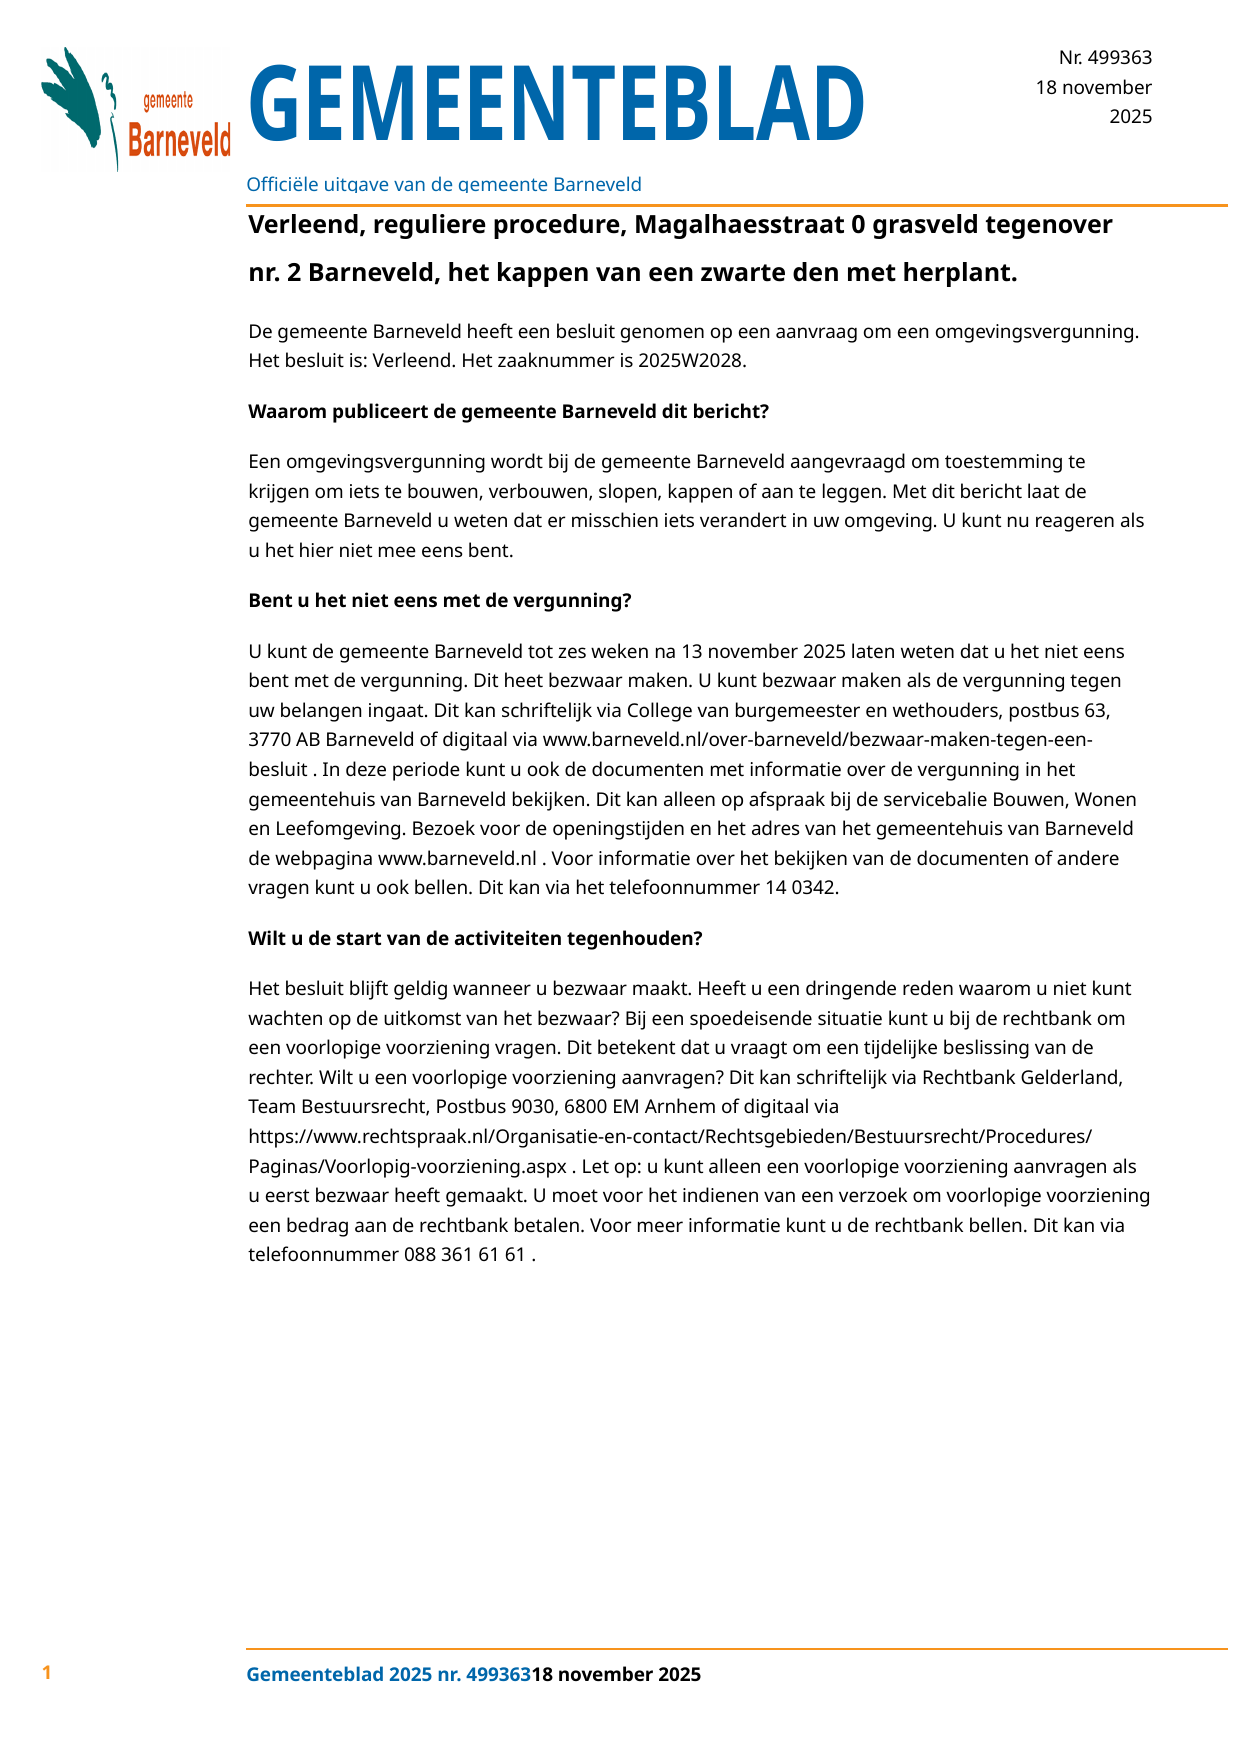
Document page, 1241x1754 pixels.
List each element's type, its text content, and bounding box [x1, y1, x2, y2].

text Wilt u de start van de activiteiten tegenhouden? [248, 925, 1152, 951]
text Bent u het niet eens met de vergunning? [248, 587, 1152, 613]
picture [41, 47, 231, 172]
text U kunt de gemeente Barneveld tot zes weken na 13 november 2025 laten weten dat u het niet eens bent met de vergunning. Dit heet bezwaar maken. U kunt bezwaar maken als de vergunning tegen uw belangen ingaat. Dit kan schriftelijk via College van burgemeester en wethouders, postbus 63, 3770 AB Barneveld of digitaal via www.barneveld.nl/over-barneveld/bezwaar-maken-tegen-een-besluit . In deze periode kunt u ook de documenten met informatie over de vergunning in het gemeentehuis van Barneveld bekijken. Dit kan alleen op afspraak bij de servicebalie Bouwen, Wonen en Leefomgeving. Bezoek voor de openingstijden en het adres van het gemeentehuis van Barneveld de webpagina www.barneveld.nl . Voor informatie over het bekijken van de documenten of andere vragen kunt u ook bellen. Dit kan via het telefoonnummer 14 0342. [248, 638, 1152, 900]
text De gemeente Barneveld heeft een besluit genomen op een aanvraag om een omgevingsvergunning. Het besluit is: Verleend. Het zaaknummer is 2025W2028. [248, 318, 1152, 373]
text Het besluit blijft geldig wanneer u bezwaar maakt. Heeft u een dringende reden waarom u niet kunt wachten op de uitkomst van het bezwaar? Bij een spoedeisende situatie kunt u bij de rechtbank om een voorlopige voorziening vragen. Dit betekent dat u vraagt om een tijdelijke beslissing van de rechter. Wilt u een voorlopige voorziening aanvragen? Dit kan schriftelijk via Rechtbank Gelderland, Team Bestuursrecht, Postbus 9030, 6800 EM Arnhem of digitaal via https://www.rechtspraak.nl/Organisatie-en-contact/Rechtsgebieden/Bestuursrecht/Procedures/Paginas/Voorlopig-voorziening.aspx . Let op: u kunt alleen een voorlopige voorziening aanvragen als u eerst bezwaar heeft gemaakt. U moet voor het indienen van een verzoek om voorlopige voorziening een bedrag aan de rechtbank betalen. Voor meer informatie kunt u de rechtbank bellen. Dit kan via telefoonnummer 088 361 61 61 . [248, 975, 1152, 1267]
text Verleend, reguliere procedure, Magalhaesstraat 0 grasveld tegenover nr. 2 Barneveld, het kappen van een zwarte den met herplant. [248, 207, 1152, 288]
text Waarom publiceert de gemeente Barneveld dit bericht? [248, 398, 1152, 424]
text Een omgevingsvergunning wordt bij de gemeente Barneveld aangevraagd om toestemming te krijgen om iets te bouwen, verbouwen, slopen, kappen of aan te leggen. Met dit bericht laat de gemeente Barneveld u weten dat er misschien iets verandert in uw omgeving. U kunt nu reageren als u het hier niet mee eens bent. [248, 448, 1152, 563]
